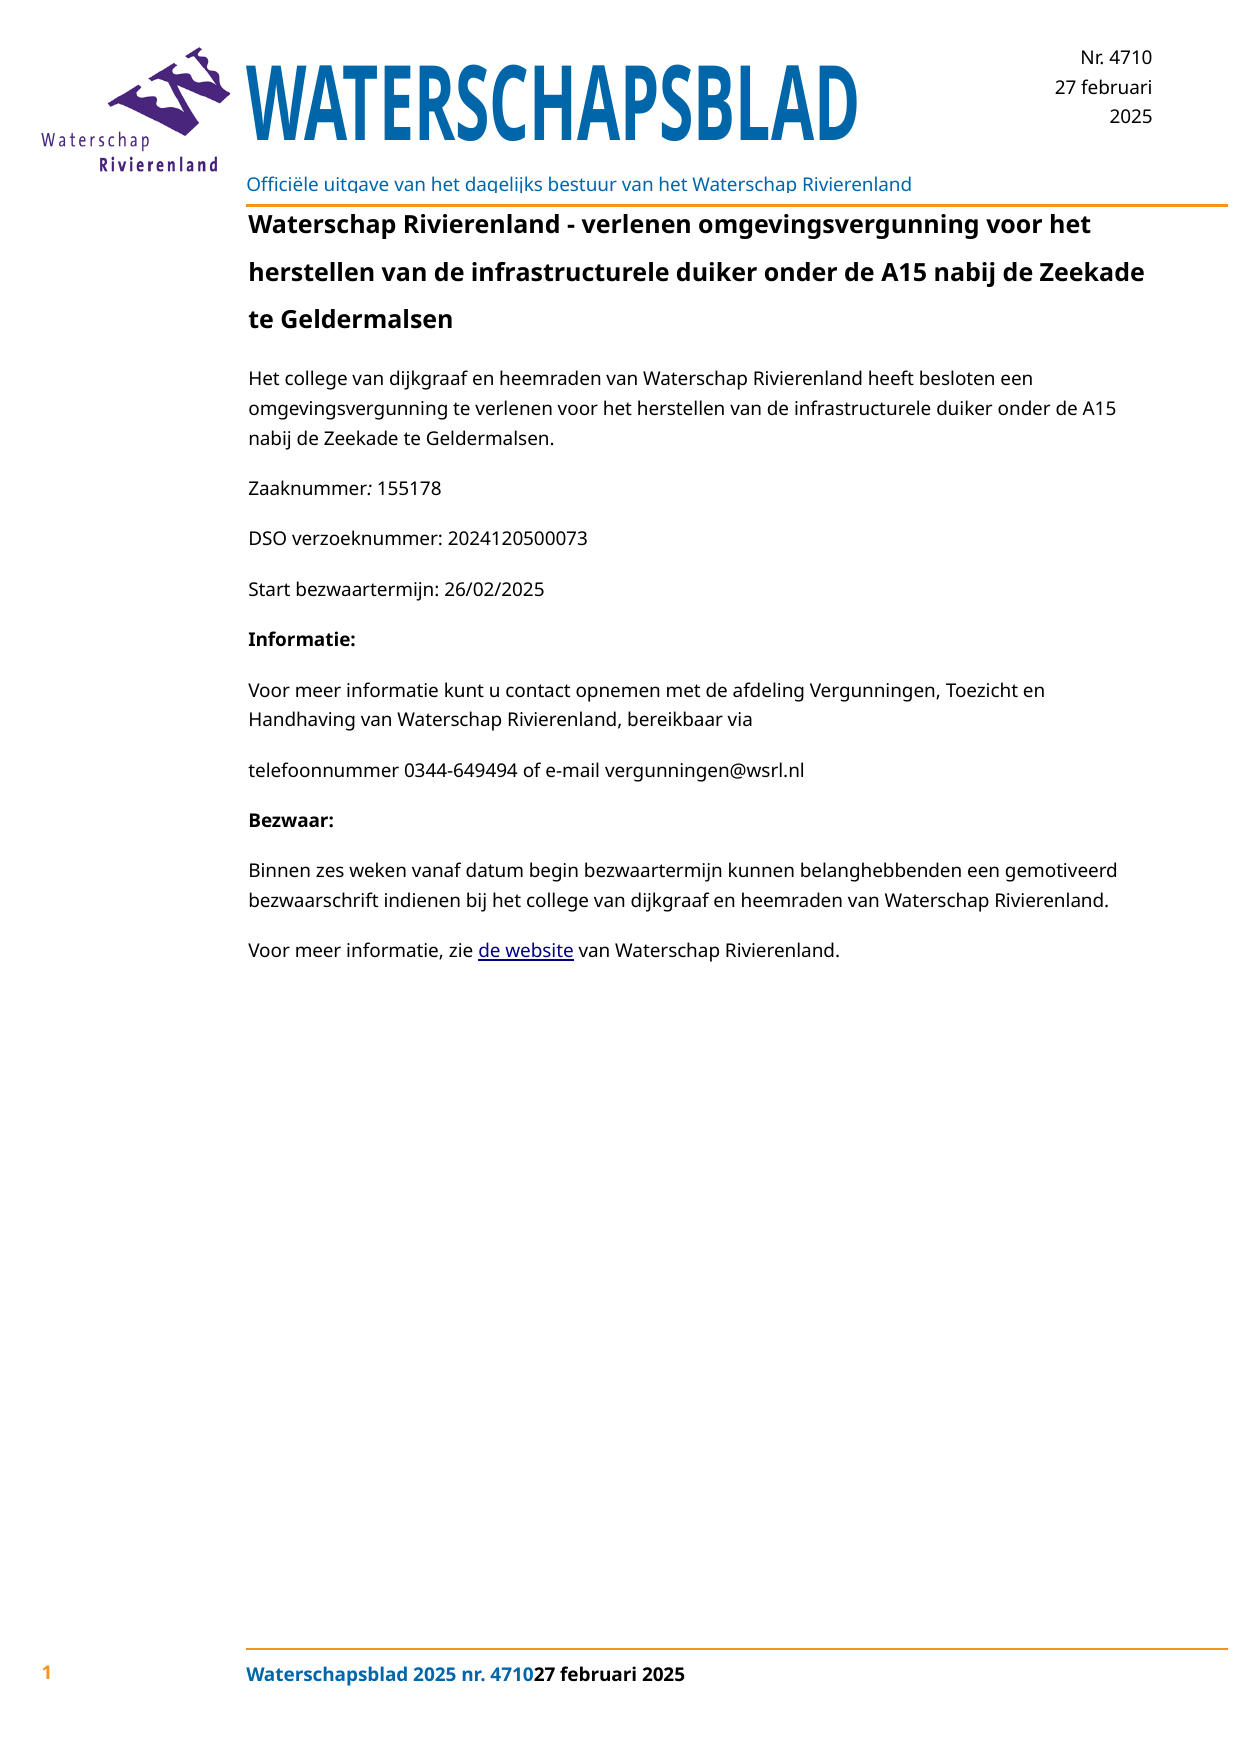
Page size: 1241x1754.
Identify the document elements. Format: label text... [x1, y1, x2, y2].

text Het college van dijkgraaf en heemraden van Waterschap Rivierenland heeft besloten een omgevingsvergunning te verlenen voor het herstellen van de infrastructurele duiker onder de A15 nabij de Zeekade te Geldermalsen. [248, 366, 1152, 450]
picture [41, 47, 231, 172]
text Informatie: [248, 626, 1152, 652]
text Waterschap Rivierenland - verlenen omgevingsvergunning voor het herstellen van de infrastructurele duiker onder de A15 nabij de Zeekade te Geldermalsen [248, 207, 1152, 336]
text Start bezwaartermijn: 26/02/2025 [248, 576, 1152, 602]
text Voor meer informatie kunt u contact opnemen met de afdeling Vergunningen, Toezicht en Handhaving van Waterschap Rivierenland, bereikbaar via [248, 677, 1152, 732]
text Binnen zes weken vanaf datum begin bezwaartermijn kunnen belanghebbenden een gemotiveerd bezwaarschrift indienen bij het college van dijkgraaf en heemraden van Waterschap Rivierenland. [248, 858, 1152, 913]
text telefoonnummer 0344-649494 of e-mail vergunningen@wsrl.nl [248, 757, 1152, 782]
text Voor meer informatie, zie de website van Waterschap Rivierenland. [248, 938, 1152, 963]
text Zaaknummer: 155178 [248, 475, 1152, 501]
text DSO verzoeknummer: 2024120500073 [248, 526, 1152, 551]
text Bezwaar: [248, 807, 1152, 833]
